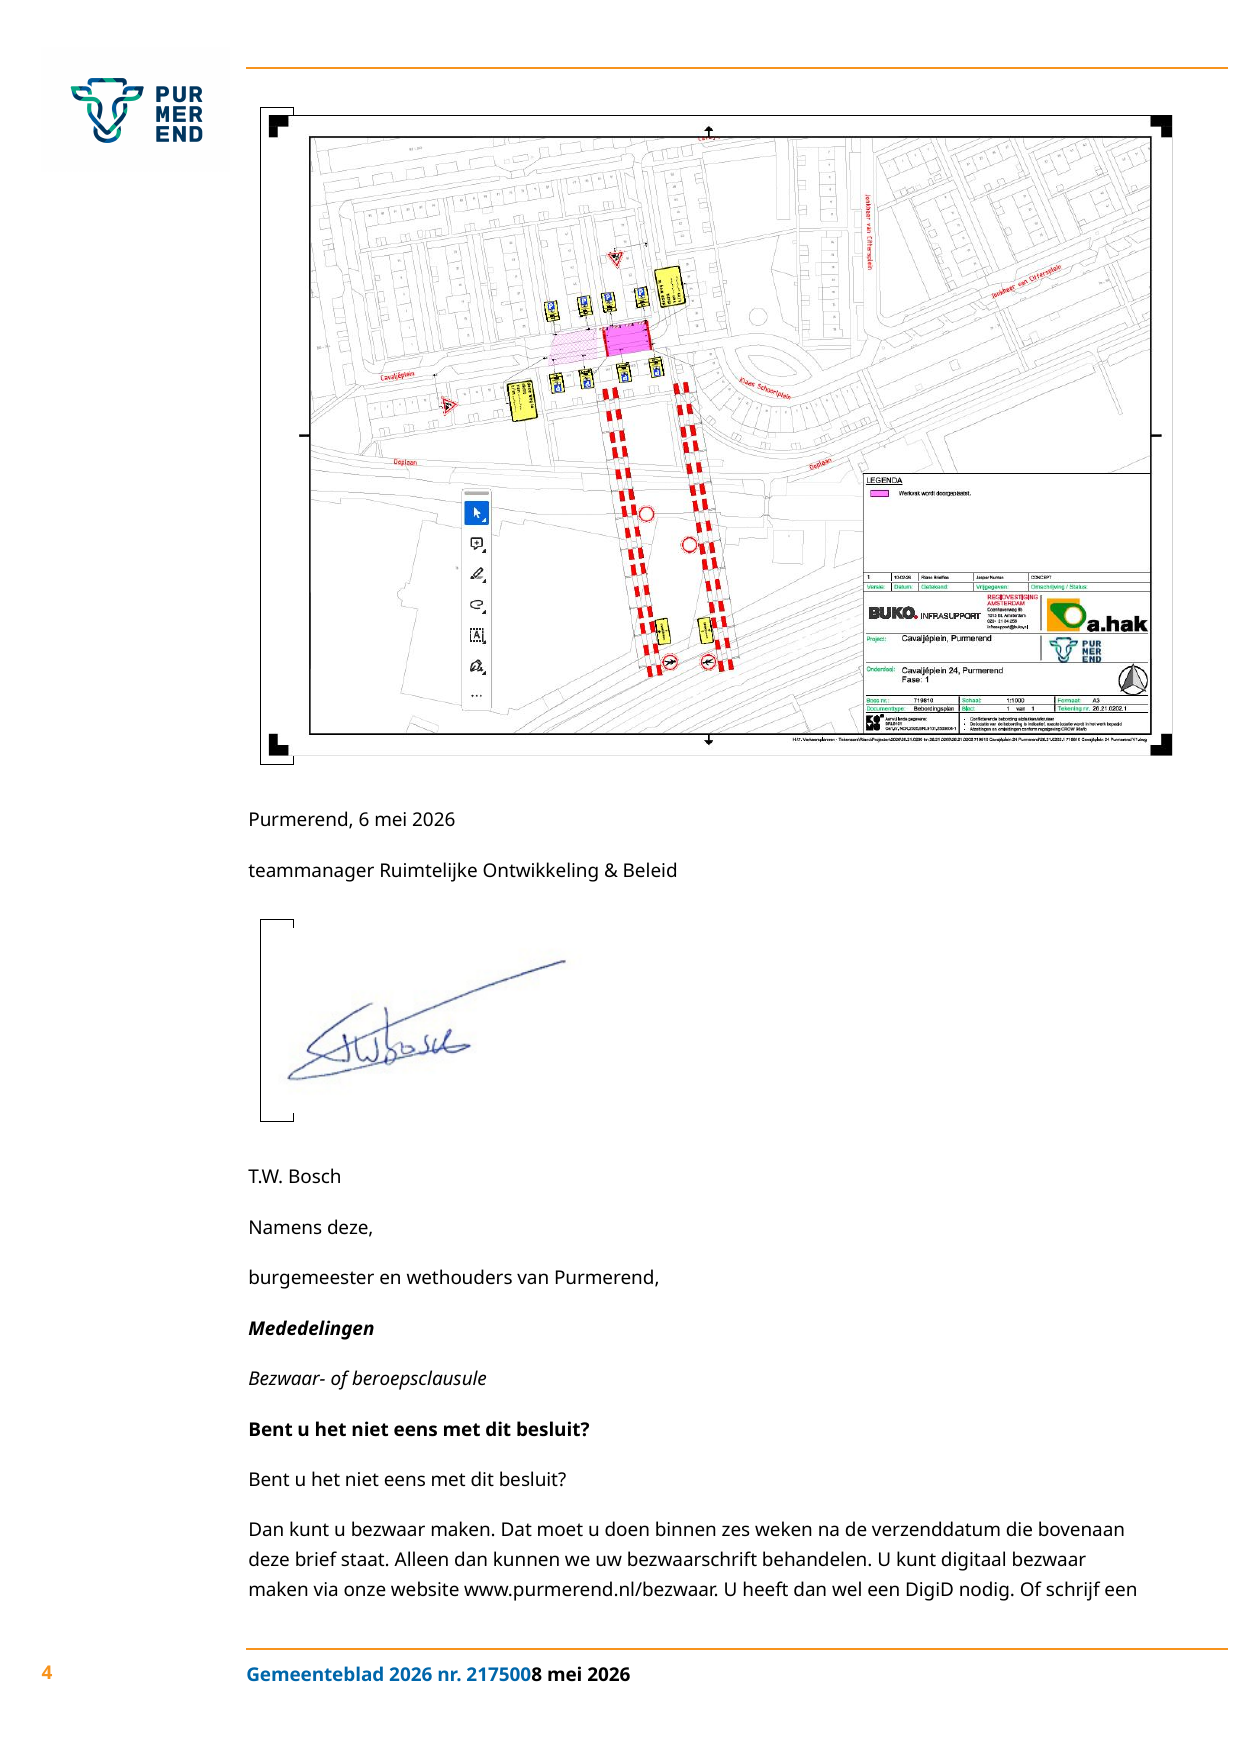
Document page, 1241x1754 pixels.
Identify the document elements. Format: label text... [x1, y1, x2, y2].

text Bent u het niet eens met dit besluit? [248, 1466, 1152, 1492]
picture [268, 115, 1173, 756]
text Purmerend, 6 mei 2026 [248, 807, 1152, 832]
text Mededelingen [248, 1315, 1152, 1341]
text burgemeester en wethouders van Purmerend, [248, 1264, 1152, 1290]
picture [41, 47, 231, 172]
text Namens deze, [248, 1214, 1152, 1240]
text T.W. Bosch [248, 1164, 1152, 1189]
picture [268, 928, 600, 1113]
text Bent u het niet eens met dit besluit? [248, 1416, 1152, 1442]
text Bezwaar- of beroepsclausule [248, 1365, 1152, 1391]
text teammanager Ruimtelijke Ontwikkeling & Beleid [248, 857, 1152, 883]
text Dan kunt u bezwaar maken. Dat moet u doen binnen zes weken na de verzenddatum die bovenaan deze brief staat. Alleen dan kunnen we uw bezwaarschrift behandelen. U kunt digitaal bezwaar maken via onze website www.purmerend.nl/bezwaar. U heeft dan wel een DigiD nodig. Of schrijf een [248, 1517, 1152, 1602]
